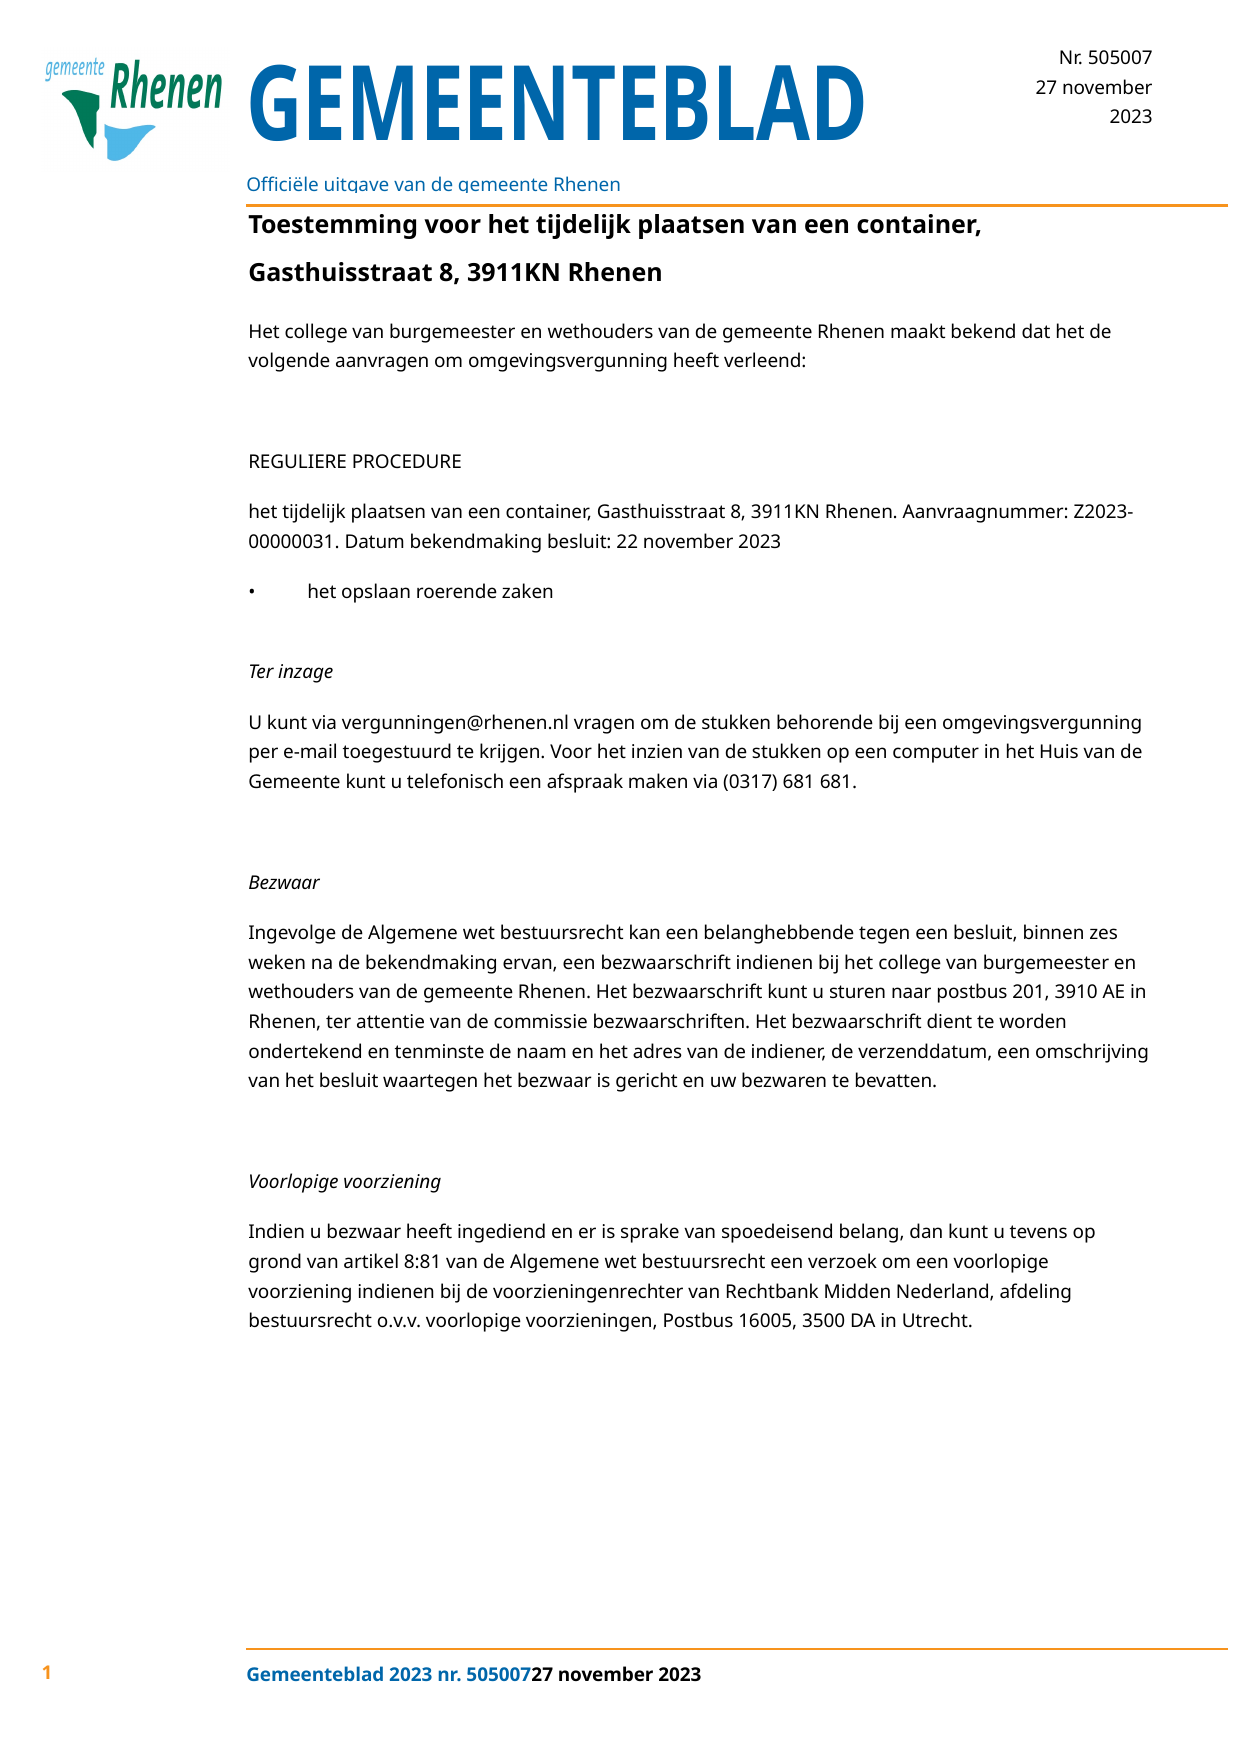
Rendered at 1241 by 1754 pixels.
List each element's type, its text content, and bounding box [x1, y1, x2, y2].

text REGULIERE PROCEDURE [248, 448, 1152, 474]
text Ter inzage [248, 659, 1152, 684]
text U kunt via vergunningen@rhenen.nl vragen om de stukken behorende bij een omgevingsvergunning per e-mail toegestuurd te krijgen. Voor het inzien van de stukken op een computer in het Huis van de Gemeente kunt u telefonisch een afspraak maken via (0317) 681 681. [248, 709, 1152, 794]
text Het college van burgemeester en wethouders van de gemeente Rhenen maakt bekend dat het de volgende aanvragen om omgevingsvergunning heeft verleend: [248, 318, 1152, 373]
list het opslaan roerende zaken [248, 579, 1152, 604]
text Ingevolge de Algemene wet bestuursrecht kan een belanghebbende tegen een besluit, binnen zes weken na de bekendmaking ervan, een bezwaarschrift indienen bij het college van burgemeester en wethouders van de gemeente Rhenen. Het bezwaarschrift kunt u sturen naar postbus 201, 3910 AE in Rhenen, ter attentie van de commissie bezwaarschriften. Het bezwaarschrift dient te worden ondertekend en tenminste de naam en het adres van de indiener, de verzenddatum, een omschrijving van het besluit waartegen het bezwaar is gericht en uw bezwaren te bevatten. [248, 919, 1152, 1093]
text Indien u bezwaar heeft ingediend en er is sprake van spoedeisend belang, dan kunt u tevens op grond van artikel 8:81 van de Algemene wet bestuursrecht een verzoek om een voorlopige voorziening indienen bij de voorzieningenrechter van Rechtbank Midden Nederland, afdeling bestuursrecht o.v.v. voorlopige voorzieningen, Postbus 16005, 3500 DA in Utrecht. [248, 1219, 1152, 1333]
text Toestemming voor het tijdelijk plaatsen van een container, Gasthuisstraat 8, 3911KN Rhenen [248, 207, 1152, 288]
picture [41, 47, 231, 172]
text Voorlopige voorziening [248, 1168, 1152, 1194]
text Bezwaar [248, 869, 1152, 895]
text het tijdelijk plaatsen van een container, Gasthuisstraat 8, 3911KN Rhenen. Aanvraagnummer: Z2023-00000031. Datum bekendmaking besluit: 22 november 2023 [248, 499, 1152, 554]
